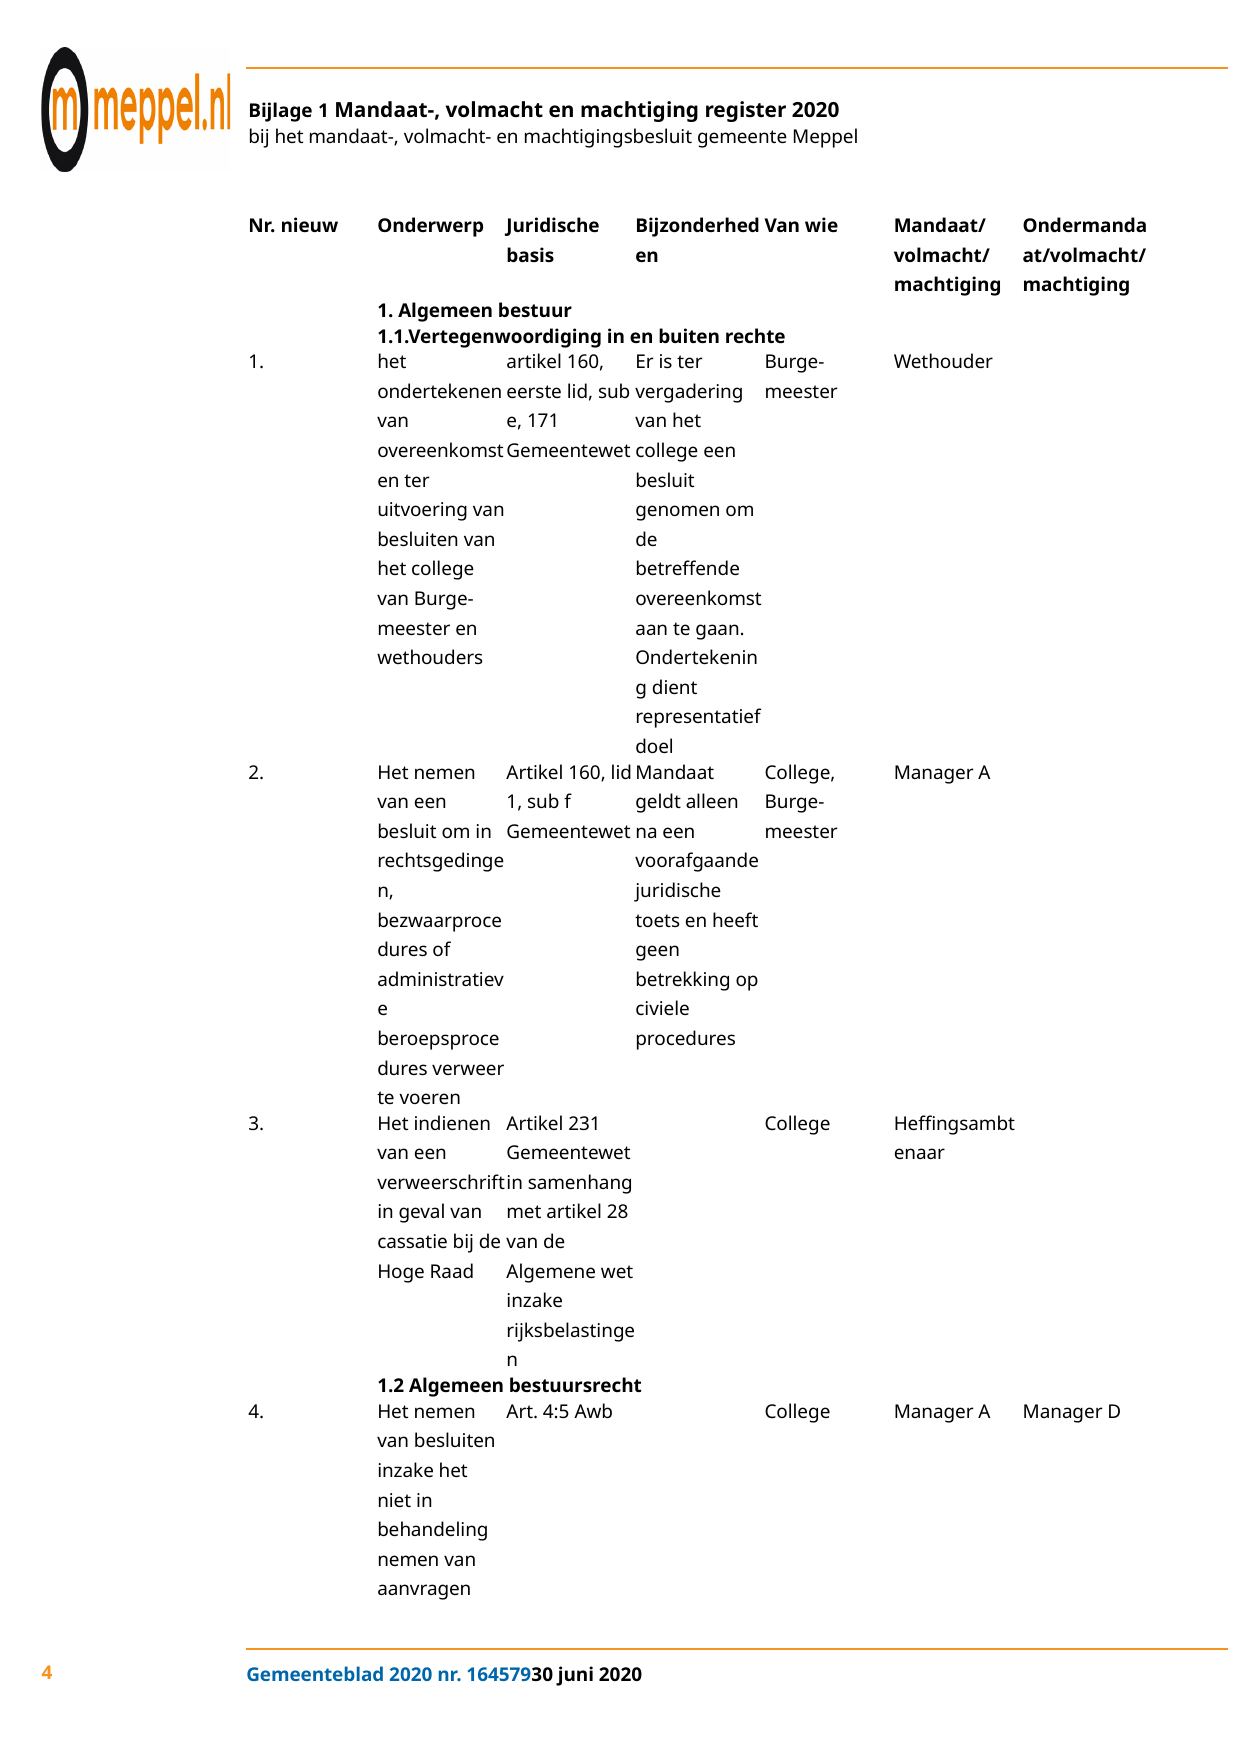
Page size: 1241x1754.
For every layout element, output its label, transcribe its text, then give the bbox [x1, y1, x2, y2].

table_cell Burge-meester [764, 349, 893, 759]
table_cell Artikel 231 Gemeentewet in samenhang met artikel 28 van de Algemene wet inzake rijksbelastingen [506, 1110, 635, 1372]
table_header Onderwerp [377, 212, 506, 297]
table_cell Manager D [1023, 1398, 1152, 1601]
table_header Mandaat/volmacht/machtiging [894, 212, 1022, 297]
table_cell [248, 1110, 377, 1372]
table_header Bijzonderheden [635, 212, 764, 297]
table_cell College [764, 1110, 893, 1372]
table_cell [248, 1373, 377, 1398]
table_cell Er is ter vergadering van het college een besluit genomen om de betreffende overeenkomst aan te gaan. Ondertekening dient representatief doel [635, 349, 764, 759]
table_cell Het nemen van besluiten inzake het niet in behandeling nemen van aanvragen [377, 1398, 506, 1601]
table_cell Manager A [894, 759, 1022, 1110]
table_cell Artikel 160, lid 1, sub f Gemeentewet [506, 759, 635, 1110]
table_cell 1. Algemeen bestuur [377, 297, 1152, 323]
table_cell [248, 1398, 377, 1601]
table_cell [1023, 349, 1152, 759]
table_cell Mandaat geldt alleen na een voorafgaande juridische toets en heeft geen betrekking op civiele procedures [635, 759, 764, 1110]
table_header Ondermandaat/volmacht/ machtiging [1023, 212, 1152, 297]
table_header Van wie [764, 212, 893, 297]
table_cell [248, 297, 377, 323]
table_cell het ondertekenen van overeenkomsten ter uitvoering van besluiten van het college van Burge-meester en wethouders [377, 349, 506, 759]
text bij het mandaat-, volmacht- en machtigingsbesluit gemeente Meppel [248, 123, 1152, 149]
picture [41, 47, 231, 172]
table_cell [1023, 1110, 1152, 1372]
table_cell 1.1.Vertegenwoordiging in en buiten rechte [377, 323, 1152, 348]
table_cell Heffingsambtenaar [894, 1110, 1022, 1372]
table_header Juridische basis [506, 212, 635, 297]
table_cell artikel 160, eerste lid, sub e, 171 Gemeentewet [506, 349, 635, 759]
table_header Nr. nieuw [248, 212, 377, 297]
table_cell Art. 4:5 Awb [506, 1398, 635, 1601]
table_cell [635, 1110, 764, 1372]
table_cell [635, 1398, 764, 1601]
table_cell [248, 759, 377, 1110]
text Bijlage 1 Mandaat-, volmacht en machtiging register 2020 [248, 95, 1152, 123]
table_cell Manager A [894, 1398, 1022, 1601]
table_cell [248, 323, 377, 348]
table_cell [248, 349, 377, 759]
table_cell College [764, 1398, 893, 1601]
table_cell Het nemen van een besluit om in rechtsgedingen, bezwaarprocedures of administratieve beroepsprocedures verweer te voeren [377, 759, 506, 1110]
table_cell College, Burge-meester [764, 759, 893, 1110]
table_cell 1.2 Algemeen bestuursrecht [377, 1373, 1152, 1398]
table_cell [1023, 759, 1152, 1110]
table_cell Het indienen van een verweerschrift in geval van cassatie bij de Hoge Raad [377, 1110, 506, 1372]
table_cell Wethouder [894, 349, 1022, 759]
